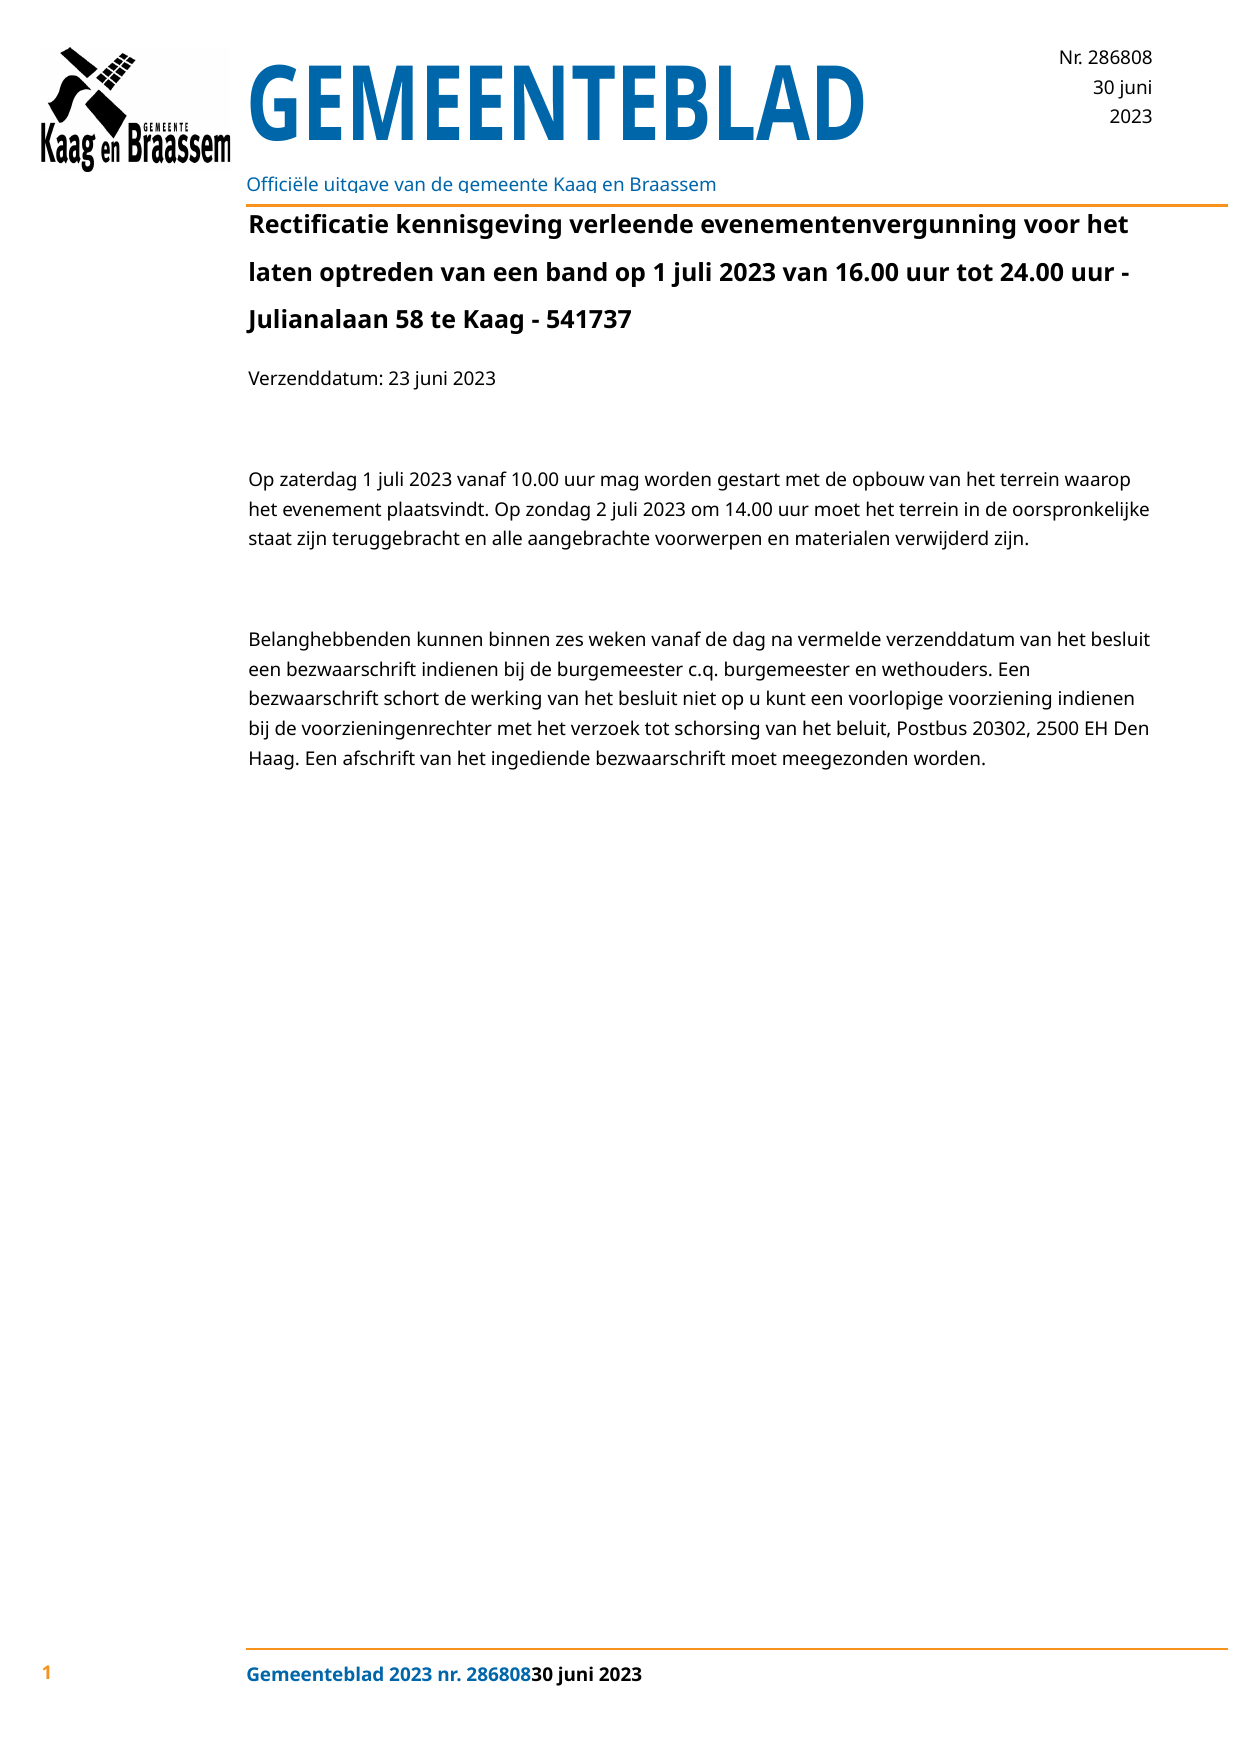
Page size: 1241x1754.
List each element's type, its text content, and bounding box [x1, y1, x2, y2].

text Rectificatie kennisgeving verleende evenementenvergunning voor het laten optreden van een band op 1 juli 2023 van 16.00 uur tot 24.00 uur - Julianalaan 58 te Kaag - 541737 [248, 207, 1152, 336]
text Verzenddatum: 23 juni 2023 [248, 366, 1152, 391]
text Belanghebbenden kunnen binnen zes weken vanaf de dag na vermelde verzenddatum van het besluit een bezwaarschrift indienen bij de burgemeester c.q. burgemeester en wethouders. Een bezwaarschrift schort de werking van het besluit niet op u kunt een voorlopige voorziening indienen bij de voorzieningenrechter met het verzoek tot schorsing van het beluit, Postbus 20302, 2500 EH Den Haag. Een afschrift van het ingediende bezwaarschrift moet meegezonden worden. [248, 626, 1152, 770]
text Op zaterdag 1 juli 2023 vanaf 10.00 uur mag worden gestart met de opbouw van het terrein waarop het evenement plaatsvindt. Op zondag 2 juli 2023 om 14.00 uur moet het terrein in de oorspronkelijke staat zijn teruggebracht en alle aangebrachte voorwerpen en materialen verwijderd zijn. [248, 466, 1152, 551]
picture [41, 47, 231, 172]
